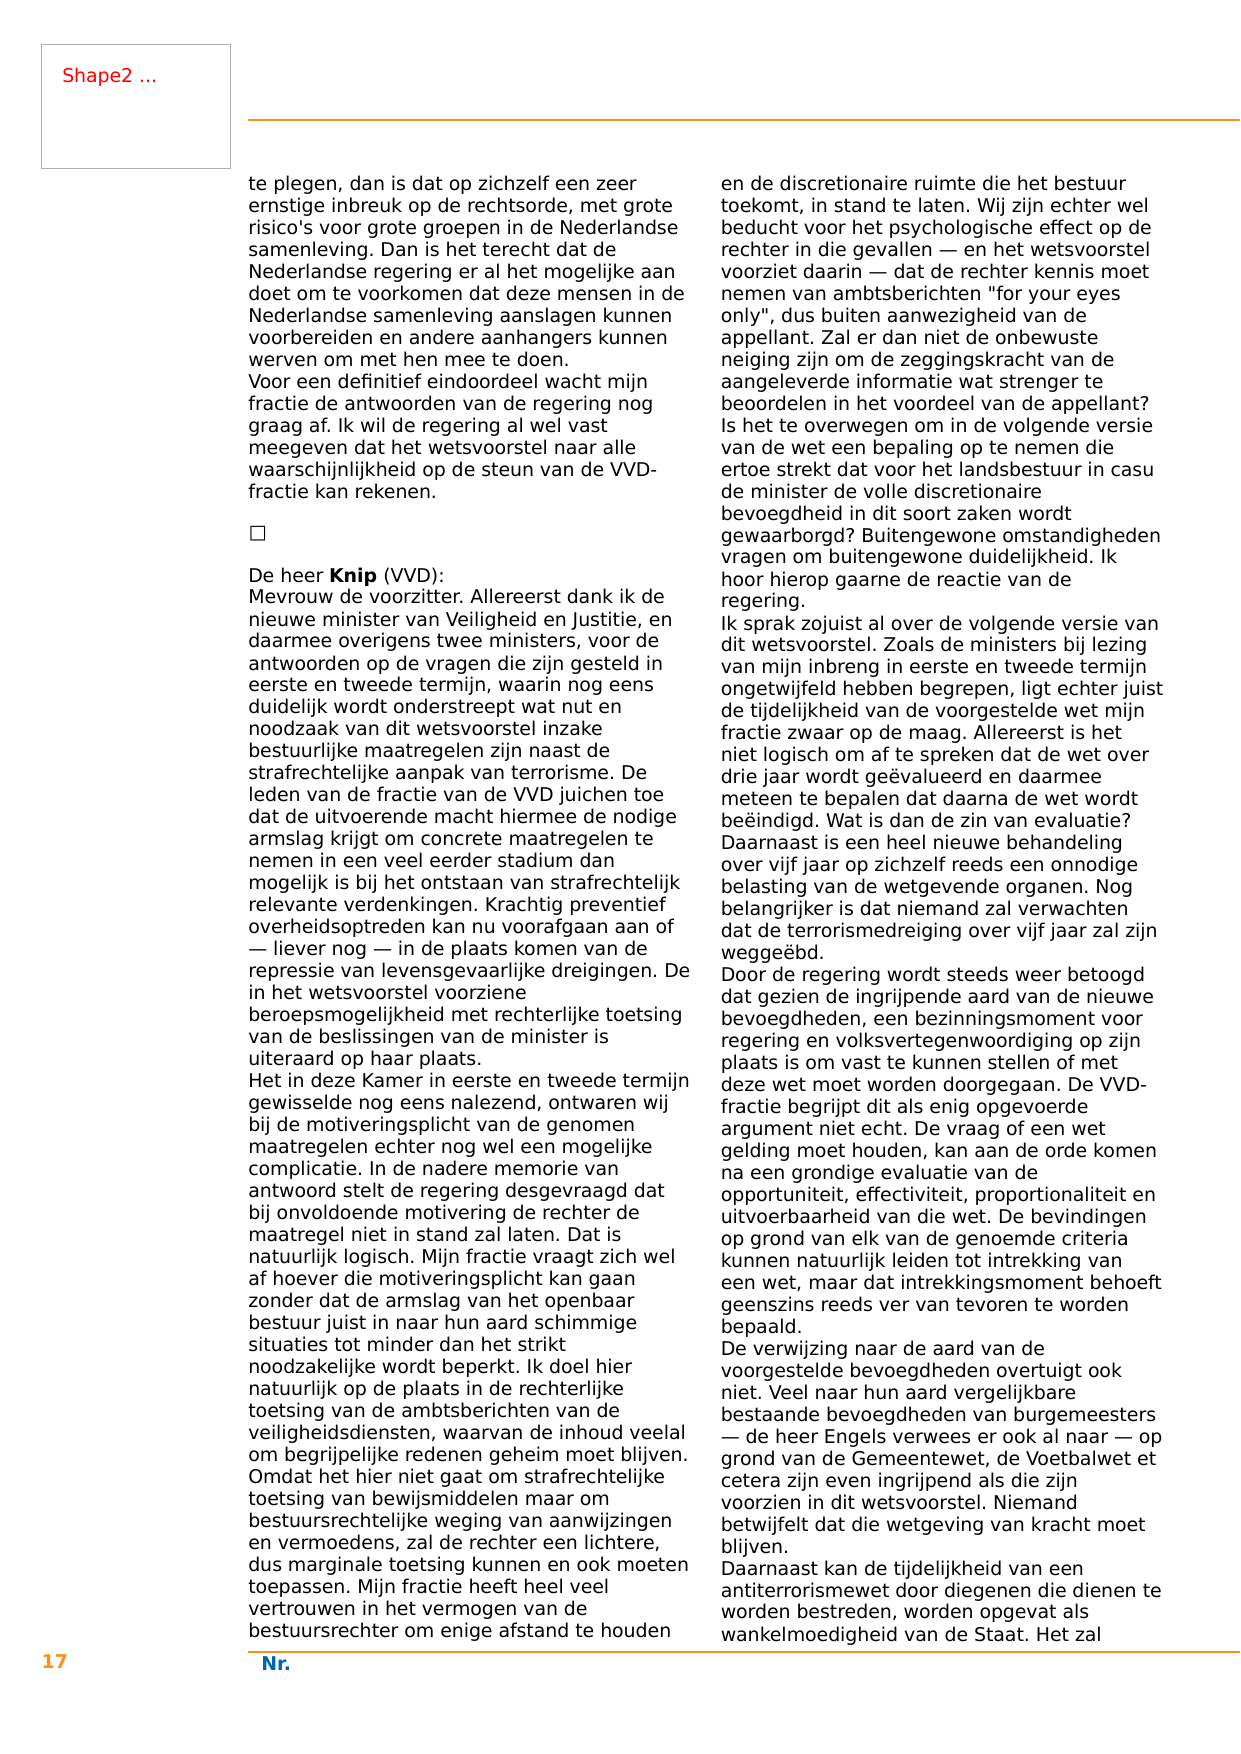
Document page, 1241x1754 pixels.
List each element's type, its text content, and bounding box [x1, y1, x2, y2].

text Daarnaast kan de tijdelijkheid van een antiterrorismewet door diegenen die dienen te worden bestreden, worden opgevat als wankelmoedigheid van de Staat. Het zal [721, 1557, 1163, 1645]
text Ik sprak zojuist al over de volgende versie van dit wetsvoorstel. Zoals de ministers bij lezing van mijn inbreng in eerste en tweede termijn ongetwijfeld hebben begrepen, ligt echter juist de tijdelijkheid van de voorgestelde wet mijn fractie zwaar op de maag. Allereerst is het niet logisch om af te spreken dat de wet over drie jaar wordt geëvalueerd en daarmee meteen te bepalen dat daarna de wet wordt beëindigd. Wat is dan de zin van evaluatie? Daarnaast is een heel nieuwe behandeling over vijf jaar op zichzelf reeds een onnodige belasting van de wetgevende organen. Nog belangrijker is dat niemand zal verwachten dat de terrorismedreiging over vijf jaar zal zijn weggeëbd. [721, 612, 1163, 964]
text Door de regering wordt steeds weer betoogd dat gezien de ingrijpende aard van de nieuwe bevoegdheden, een bezinningsmoment voor regering en volksvertegenwoordiging op zijn plaats is om vast te kunnen stellen of met deze wet moet worden doorgegaan. De VVD-fractie begrijpt dit als enig opgevoerde argument niet echt. De vraag of een wet gelding moet houden, kan aan de orde komen na een grondige evaluatie van de opportuniteit, effectiviteit, proportionaliteit en uitvoerbaarheid van die wet. De bevindingen op grond van elk van de genoemde criteria kunnen natuurlijk leiden tot intrekking van een wet, maar dat intrekkingsmoment behoeft geenszins reeds ver van tevoren te worden bepaald. [721, 964, 1163, 1338]
text Omdat het hier niet gaat om strafrechtelijke toetsing van bewijsmiddelen maar om bestuursrechtelijke weging van aanwijzingen en vermoedens, zal de rechter een lichtere, dus marginale toetsing kunnen en ook moeten toepassen. Mijn fractie heeft heel veel vertrouwen in het vermogen van de bestuursrechter om enige afstand te houden [248, 1466, 691, 1641]
text en de discretionaire ruimte die het bestuur toekomt, in stand te laten. Wij zijn echter wel beducht voor het psychologische effect op de rechter in die gevallen — en het wetsvoorstel voorziet daarin — dat de rechter kennis moet nemen van ambtsberichten "for your eyes only", dus buiten aanwezigheid van de appellant. Zal er dan niet de onbewuste neiging zijn om de zeggingskracht van de aangeleverde informatie wat strenger te beoordelen in het voordeel van de appellant? Is het te overwegen om in de volgende versie van de wet een bepaling op te nemen die ertoe strekt dat voor het landsbestuur in casu de minister de volle discretionaire bevoegdheid in dit soort zaken wordt gewaarborgd? Buitengewone omstandigheden vragen om buitengewone duidelijkheid. Ik hoor hierop gaarne de reactie van de regering. [721, 173, 1163, 612]
text te plegen, dan is dat op zichzelf een zeer ernstige inbreuk op de rechtsorde, met grote risico's voor grote groepen in de Nederlandse samenleving. Dan is het terecht dat de Nederlandse regering er al het mogelijke aan doet om te voorkomen dat deze mensen in de Nederlandse samenleving aanslagen kunnen voorbereiden en andere aanhangers kunnen werven om met hen mee te doen. [248, 173, 691, 371]
text Het in deze Kamer in eerste en tweede termijn gewisselde nog eens nalezend, ontwaren wij bij de motiveringsplicht van de genomen maatregelen echter nog wel een mogelijke complicatie. In de nadere memorie van antwoord stelt de regering desgevraagd dat bij onvoldoende motivering de rechter de maatregel niet in stand zal laten. Dat is natuurlijk logisch. Mijn fractie vraagt zich wel af hoever die motiveringsplicht kan gaan zonder dat de armslag van het openbaar bestuur juist in naar hun aard schimmige situaties tot minder dan het strikt noodzakelijke wordt beperkt. Ik doel hier natuurlijk op de plaats in de rechterlijke toetsing van de ambtsberichten van de veiligheidsdiensten, waarvan de inhoud veelal om begrijpelijke redenen geheim moet blijven. [248, 1070, 691, 1466]
text ⬜ [248, 522, 691, 544]
text De heer Knip (VVD): [248, 564, 691, 586]
text Mevrouw de voorzitter. Allereerst dank ik de nieuwe minister van Veiligheid en Justitie, en daarmee overigens twee ministers, voor de antwoorden op de vragen die zijn gesteld in eerste en tweede termijn, waarin nog eens duidelijk wordt onderstreept wat nut en noodzaak van dit wetsvoorstel inzake bestuurlijke maatregelen zijn naast de strafrechtelijke aanpak van terrorisme. De leden van de fractie van de VVD juichen toe dat de uitvoerende macht hiermee de nodige armslag krijgt om concrete maatregelen te nemen in een veel eerder stadium dan mogelijk is bij het ontstaan van strafrechtelijk relevante verdenkingen. Krachtig preventief overheidsoptreden kan nu voorafgaan aan of — liever nog — in de plaats komen van de repressie van levensgevaarlijke dreigingen. De in het wetsvoorstel voorziene beroepsmogelijkheid met rechterlijke toetsing van de beslissingen van de minister is uiteraard op haar plaats. [248, 586, 691, 1070]
text Voor een definitief eindoordeel wacht mijn fractie de antwoorden van de regering nog graag af. Ik wil de regering al wel vast meegeven dat het wetsvoorstel naar alle waarschijnlijkheid op de steun van de VVD-fractie kan rekenen. [248, 371, 691, 502]
text De verwijzing naar de aard van de voorgestelde bevoegdheden overtuigt ook niet. Veel naar hun aard vergelijkbare bestaande bevoegdheden van burgemeesters — de heer Engels verwees er ook al naar — op grond van de Gemeentewet, de Voetbalwet et cetera zijn even ingrijpend als die zijn voorzien in dit wetsvoorstel. Niemand betwijfelt dat die wetgeving van kracht moet blijven. [721, 1338, 1163, 1557]
